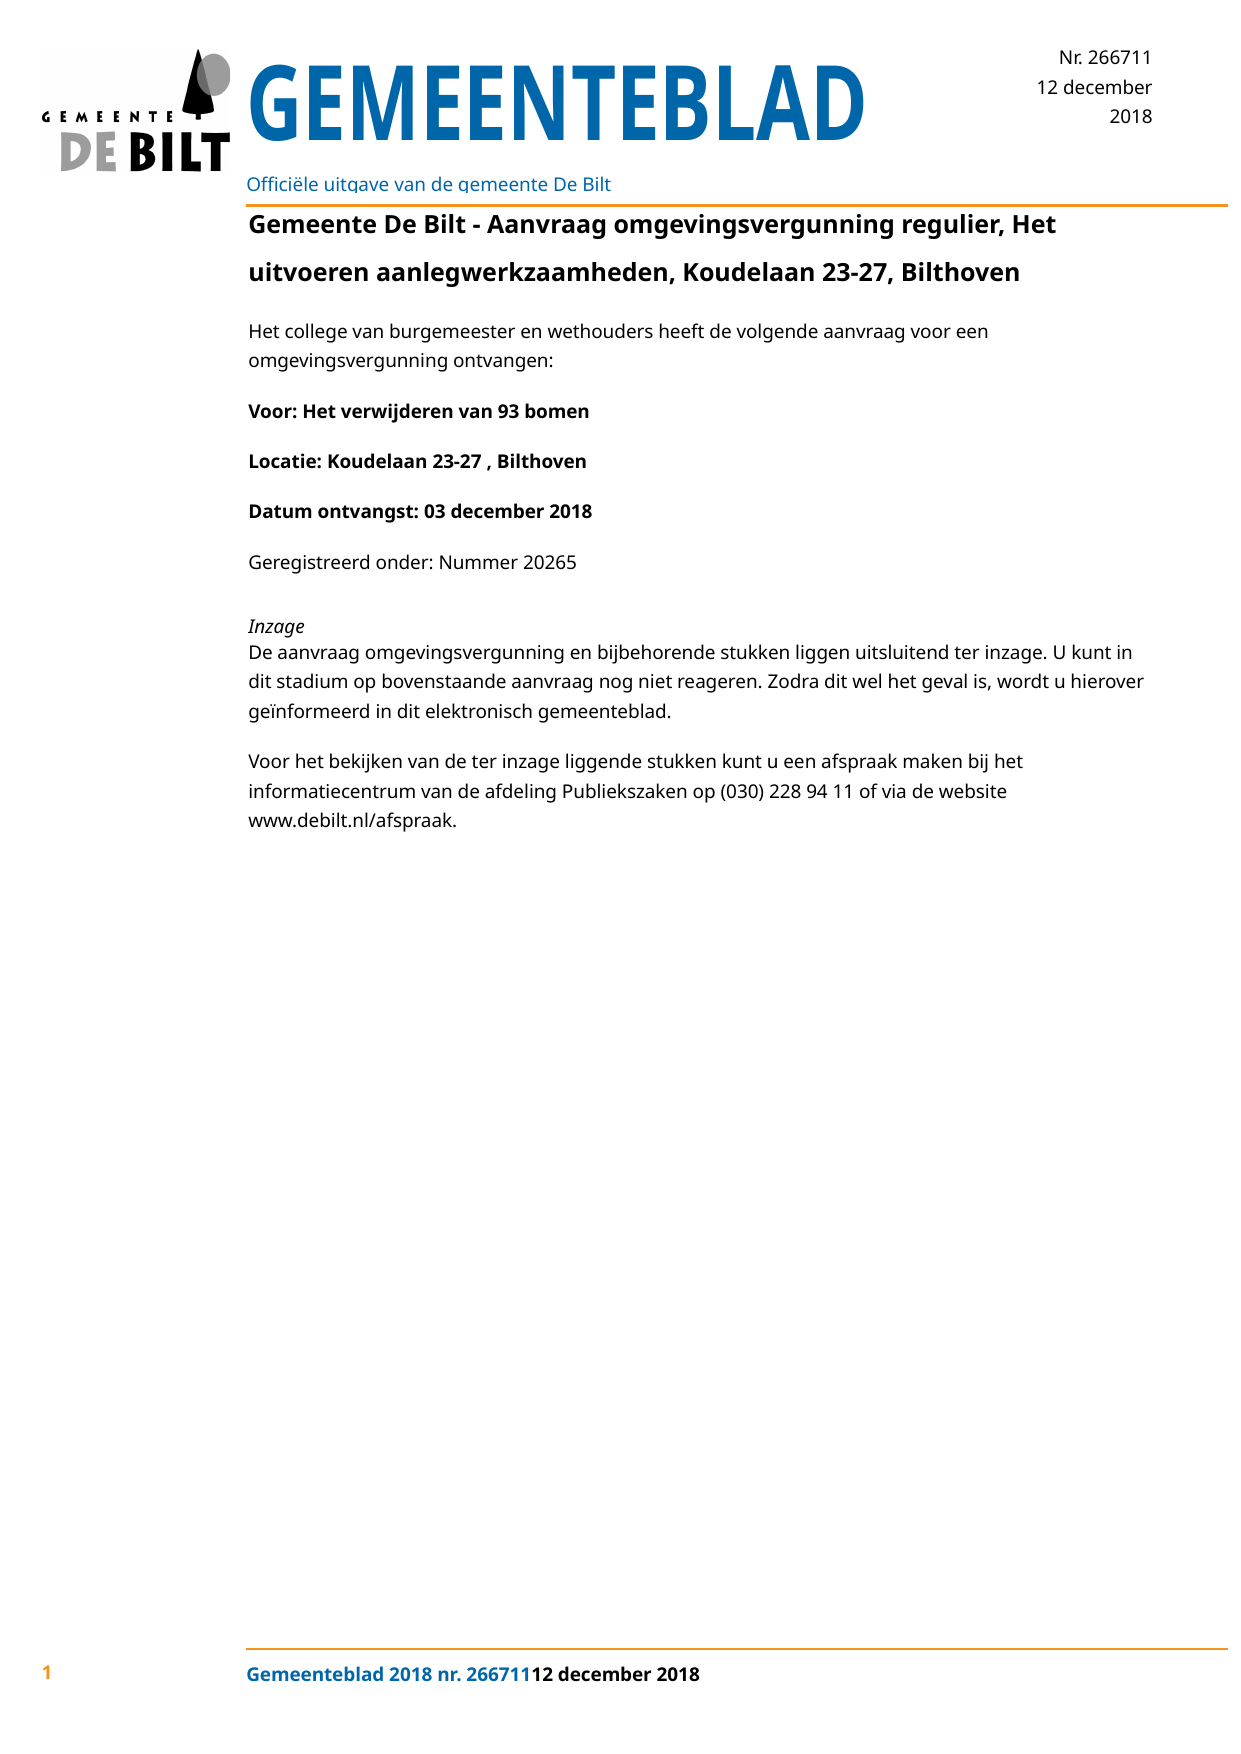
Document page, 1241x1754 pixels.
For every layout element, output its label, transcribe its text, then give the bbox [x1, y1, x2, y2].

text Geregistreerd onder: Nummer 20265 [248, 549, 1152, 575]
text Datum ontvangst: 03 december 2018 [248, 499, 1152, 524]
text Voor: Het verwijderen van 93 bomen [248, 398, 1152, 424]
text Voor het bekijken van de ter inzage liggende stukken kunt u een afspraak maken bij het informatiecentrum van de afdeling Publiekszaken op (030) 228 94 11 of via de website www.debilt.nl/afspraak. [248, 748, 1152, 833]
picture [41, 47, 231, 172]
text Gemeente De Bilt - Aanvraag omgevingsvergunning regulier, Het uitvoeren aanlegwerkzaamheden, Koudelaan 23-27, Bilthoven [248, 207, 1152, 288]
text De aanvraag omgevingsvergunning en bijbehorende stukken liggen uitsluitend ter inzage. U kunt in dit stadium op bovenstaande aanvraag nog niet reageren. Zodra dit wel het geval is, wordt u hierover geïnformeerd in dit elektronisch gemeenteblad. [248, 639, 1152, 724]
text Inzage [248, 613, 1152, 639]
text Locatie: Koudelaan 23-27 , Bilthoven [248, 448, 1152, 474]
text Het college van burgemeester en wethouders heeft de volgende aanvraag voor een omgevingsvergunning ontvangen: [248, 318, 1152, 373]
